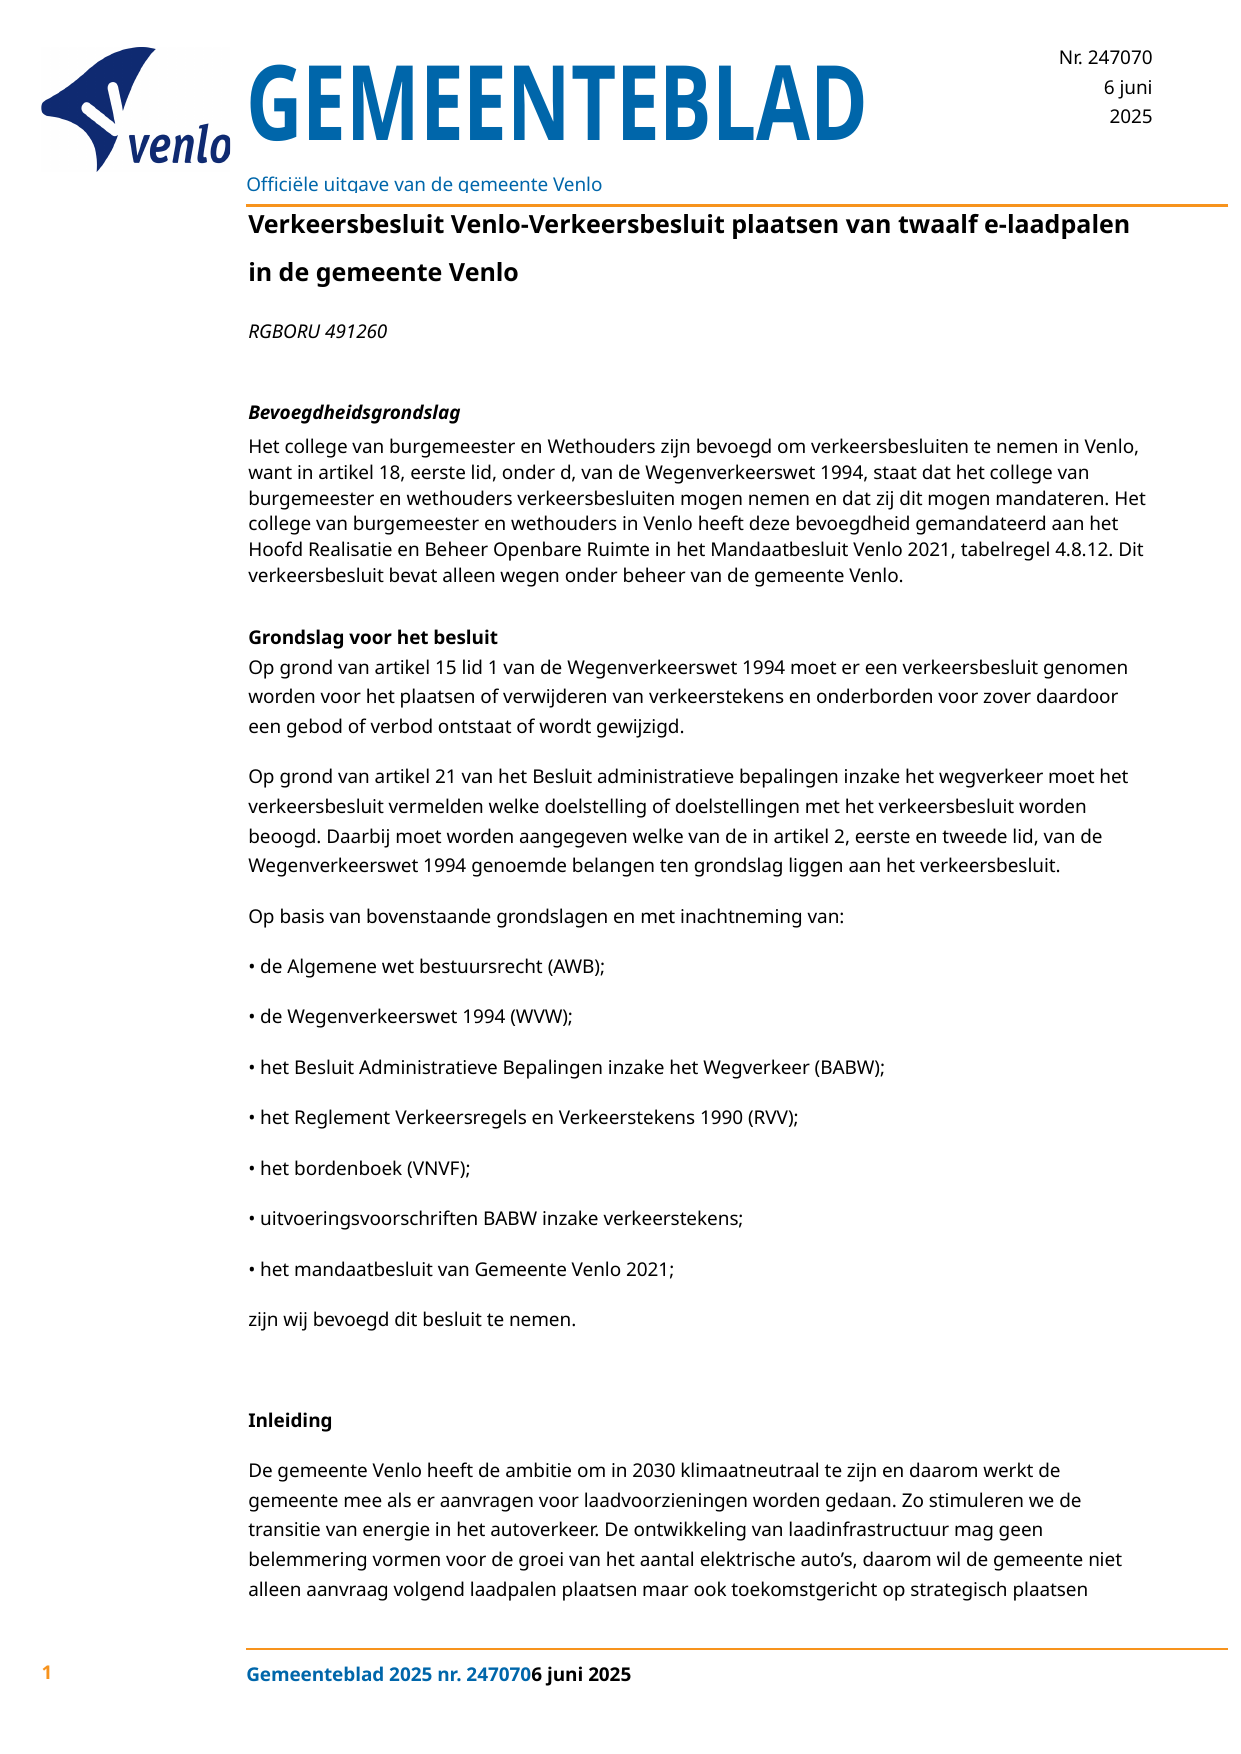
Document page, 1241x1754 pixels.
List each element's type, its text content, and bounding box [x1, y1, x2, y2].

text Op basis van bovenstaande grondslagen en met inachtneming van: [248, 903, 1152, 929]
text Op grond van artikel 15 lid 1 van de Wegenverkeerswet 1994 moet er een verkeersbesluit genomen worden voor het plaatsen of verwijderen van verkeerstekens en onderborden voor zover daardoor een gebod of verbod ontstaat of wordt gewijzigd. [248, 654, 1152, 739]
text Verkeersbesluit Venlo-Verkeersbesluit plaatsen van twaalf e-laadpalen in de gemeente Venlo [248, 207, 1152, 288]
text Bevoegdheidsgrondslag [248, 399, 1152, 425]
text zijn wij bevoegd dit besluit te nemen. [248, 1306, 1152, 1332]
text • het bordenboek (VNVF); [248, 1155, 1152, 1181]
text De gemeente Venlo heeft de ambitie om in 2030 klimaatneutraal te zijn en daarom werkt de gemeente mee als er aanvragen voor laadvoorzieningen worden gedaan. Zo stimuleren we de transitie van energie in het autoverkeer. De ontwikkeling van laadinfrastructuur mag geen belemmering vormen voor de groei van het aantal elektrische auto’s, daarom wil de gemeente niet alleen aanvraag volgend laadpalen plaatsen maar ook toekomstgericht op strategisch plaatsen [248, 1457, 1152, 1602]
text RGBORU 491260 [248, 318, 1152, 344]
text • de Algemene wet bestuursrecht (AWB); [248, 953, 1152, 979]
text • uitvoeringsvoorschriften BABW inzake verkeerstekens; [248, 1205, 1152, 1231]
text • het Besluit Administratieve Bepalingen inzake het Wegverkeer (BABW); [248, 1054, 1152, 1080]
text Grondslag voor het besluit [248, 624, 1152, 650]
picture [41, 47, 231, 172]
text • de Wegenverkeerswet 1994 (WVW); [248, 1004, 1152, 1029]
text • het mandaatbesluit van Gemeente Venlo 2021; [248, 1256, 1152, 1282]
text Inleiding [248, 1407, 1152, 1433]
text • het Reglement Verkeersregels en Verkeerstekens 1990 (RVV); [248, 1104, 1152, 1130]
text Op grond van artikel 21 van het Besluit administratieve bepalingen inzake het wegverkeer moet het verkeersbesluit vermelden welke doelstelling of doelstellingen met het verkeersbesluit worden beoogd. Daarbij moet worden aangegeven welke van de in artikel 2, eerste en tweede lid, van de Wegenverkeerswet 1994 genoemde belangen ten grondslag liggen aan het verkeersbesluit. [248, 764, 1152, 878]
text Het college van burgemeester en Wethouders zijn bevoegd om verkeersbesluiten te nemen in Venlo, want in artikel 18, eerste lid, onder d, van de Wegenverkeerswet 1994, staat dat het college van burgemeester en wethouders verkeersbesluiten mogen nemen en dat zij dit mogen mandateren. Het college van burgemeester en wethouders in Venlo heeft deze bevoegdheid gemandateerd aan het Hoofd Realisatie en Beheer Openbare Ruimte in het Mandaatbesluit Venlo 2021, tabelregel 4.8.12. Dit verkeersbesluit bevat alleen wegen onder beheer van de gemeente Venlo. [248, 433, 1152, 588]
